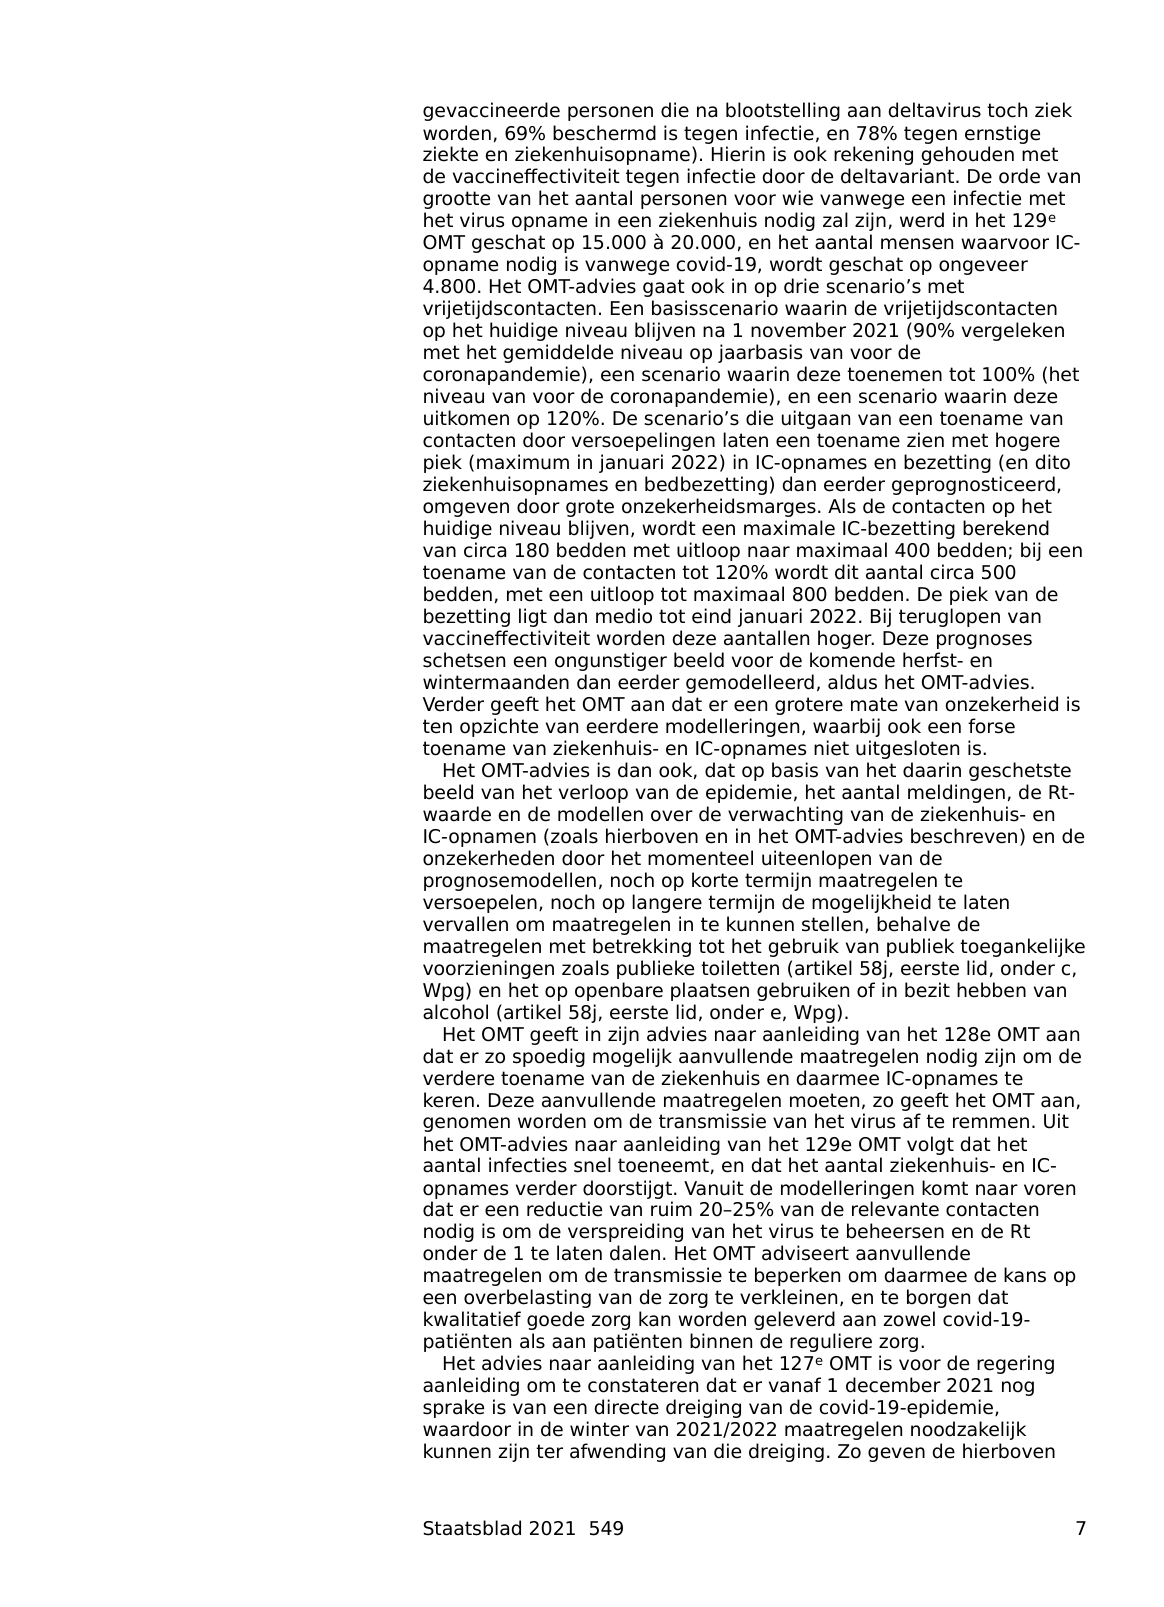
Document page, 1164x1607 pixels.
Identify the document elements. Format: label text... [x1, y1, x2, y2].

text Het OMT geeft in zijn advies naar aanleiding van het 128e OMT aan dat er zo spoedig mogelijk aanvullende maatregelen nodig zijn om de verdere toename van de ziekenhuis en daarmee IC-opnames te keren. Deze aanvullende maatregelen moeten, zo geeft het OMT aan, genomen worden om de transmissie van het virus af te remmen. Uit het OMT-advies naar aanleiding van het 129e OMT volgt dat het aantal infecties snel toeneemt, en dat het aantal ziekenhuis- en IC-opnames verder doorstijgt. Vanuit de modelleringen komt naar voren dat er een reductie van ruim 20–25% van de relevante contacten nodig is om de verspreiding van het virus te beheersen en de Rt onder de 1 te laten dalen. Het OMT adviseert aanvullende maatregelen om de transmissie te beperken om daarmee de kans op een overbelasting van de zorg te verkleinen, en te borgen dat kwalitatief goede zorg kan worden geleverd aan zowel covid-19-patiënten als aan patiënten binnen de reguliere zorg. [422, 1023, 1087, 1353]
text Het advies naar aanleiding van het 127e OMT is voor de regering aanleiding om te constateren dat er vanaf 1 december 2021 nog sprake is van een directe dreiging van de covid-19-epidemie, waardoor in de winter van 2021/2022 maatregelen noodzakelijk kunnen zijn ter afwending van die dreiging. Zo geven de hierboven [422, 1353, 1087, 1463]
text Het OMT-advies is dan ook, dat op basis van het daarin geschetste beeld van het verloop van de epidemie, het aantal meldingen, de Rt-waarde en de modellen over de verwachting van de ziekenhuis- en IC-opnamen (zoals hierboven en in het OMT-advies beschreven) en de onzekerheden door het momenteel uiteenlopen van de prognosemodellen, noch op korte termijn maatregelen te versoepelen, noch op langere termijn de mogelijkheid te laten vervallen om maatregelen in te kunnen stellen, behalve de maatregelen met betrekking tot het gebruik van publiek toegankelijke voorzieningen zoals publieke toiletten (artikel 58j, eerste lid, onder c, Wpg) en het op openbare plaatsen gebruiken of in bezit hebben van alcohol (artikel 58j, eerste lid, onder e, Wpg). [422, 760, 1087, 1023]
text gevaccineerde personen die na blootstelling aan deltavirus toch ziek worden, 69% beschermd is tegen infectie, en 78% tegen ernstige ziekte en ziekenhuisopname). Hierin is ook rekening gehouden met de vaccineffectiviteit tegen infectie door de deltavariant. De orde van grootte van het aantal personen voor wie vanwege een infectie met het virus opname in een ziekenhuis nodig zal zijn, werd in het 129e OMT geschat op 15.000 à 20.000, en het aantal mensen waarvoor IC-opname nodig is vanwege covid-19, wordt geschat op ongeveer 4.800. Het OMT-advies gaat ook in op drie scenario’s met vrijetijdscontacten. Een basisscenario waarin de vrijetijdscontacten op het huidige niveau blijven na 1 november 2021 (90% vergeleken met het gemiddelde niveau op jaarbasis van voor de coronapandemie), een scenario waarin deze toenemen tot 100% (het niveau van voor de coronapandemie), en een scenario waarin deze uitkomen op 120%. De scenario’s die uitgaan van een toename van contacten door versoepelingen laten een toename zien met hogere piek (maximum in januari 2022) in IC-opnames en bezetting (en dito ziekenhuisopnames en bedbezetting) dan eerder geprognosticeerd, omgeven door grote onzekerheidsmarges. Als de contacten op het huidige niveau blijven, wordt een maximale IC-bezetting berekend van circa 180 bedden met uitloop naar maximaal 400 bedden; bij een toename van de contacten tot 120% wordt dit aantal circa 500 bedden, met een uitloop tot maximaal 800 bedden. De piek van de bezetting ligt dan medio tot eind januari 2022. Bij teruglopen van vaccineffectiviteit worden deze aantallen hoger. Deze prognoses schetsen een ongunstiger beeld voor de komende herfst- en wintermaanden dan eerder gemodelleerd, aldus het OMT-advies. Verder geeft het OMT aan dat er een grotere mate van onzekerheid is ten opzichte van eerdere modelleringen, waarbij ook een forse toename van ziekenhuis- en IC-opnames niet uitgesloten is. [422, 100, 1087, 760]
